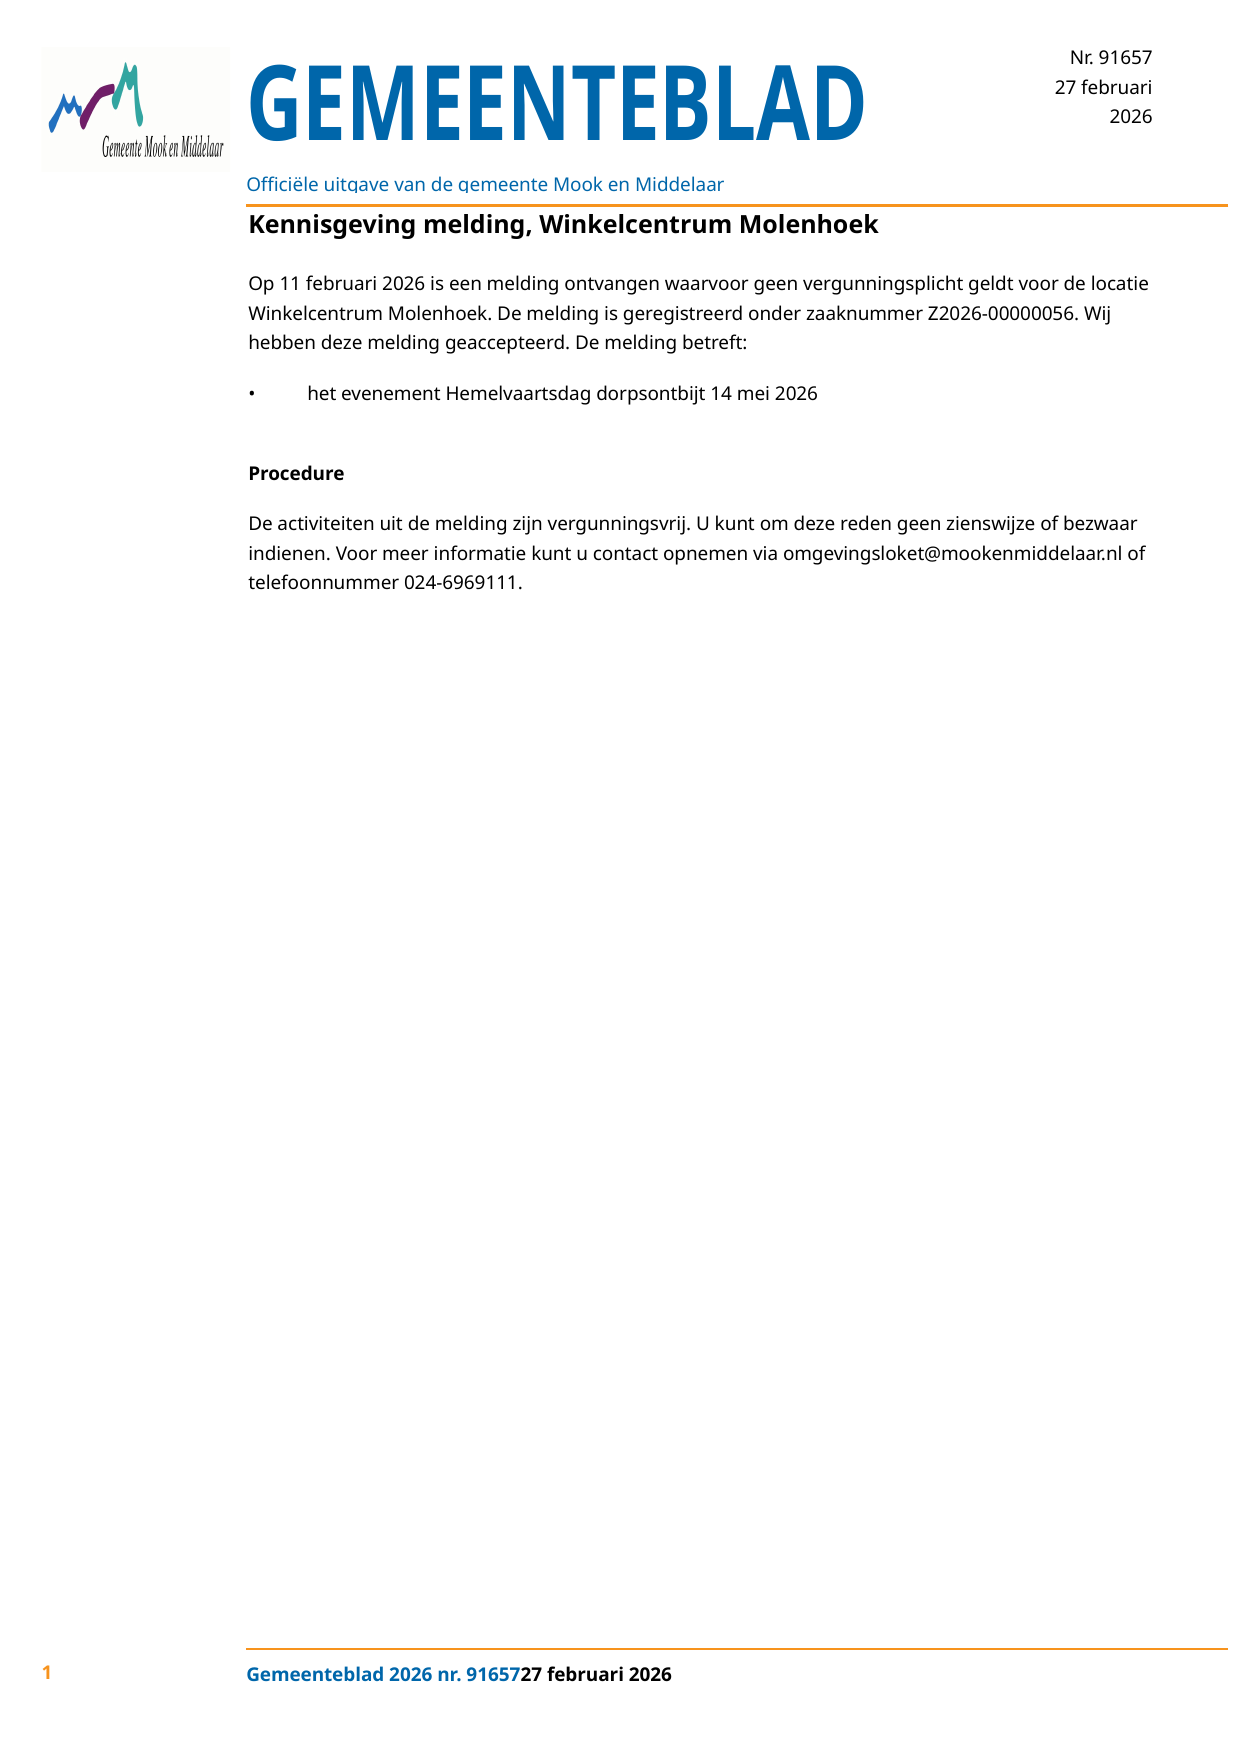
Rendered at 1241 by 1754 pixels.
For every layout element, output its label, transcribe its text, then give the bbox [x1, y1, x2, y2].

list het evenement Hemelvaartsdag dorpsontbijt 14 mei 2026 [248, 380, 1152, 406]
text Procedure [248, 460, 1152, 486]
picture [41, 47, 231, 172]
text De activiteiten uit de melding zijn vergunningsvrij. U kunt om deze reden geen zienswijze of bezwaar indienen. Voor meer informatie kunt u contact opnemen via omgevingsloket@mookenmiddelaar.nl of telefoonnummer 024-6969111. [248, 510, 1152, 595]
text Op 11 februari 2026 is een melding ontvangen waarvoor geen vergunningsplicht geldt voor de locatie Winkelcentrum Molenhoek. De melding is geregistreerd onder zaaknummer Z2026-00000056. Wij hebben deze melding geaccepteerd. De melding betreft: [248, 270, 1152, 355]
text Kennisgeving melding, Winkelcentrum Molenhoek [248, 207, 1152, 241]
